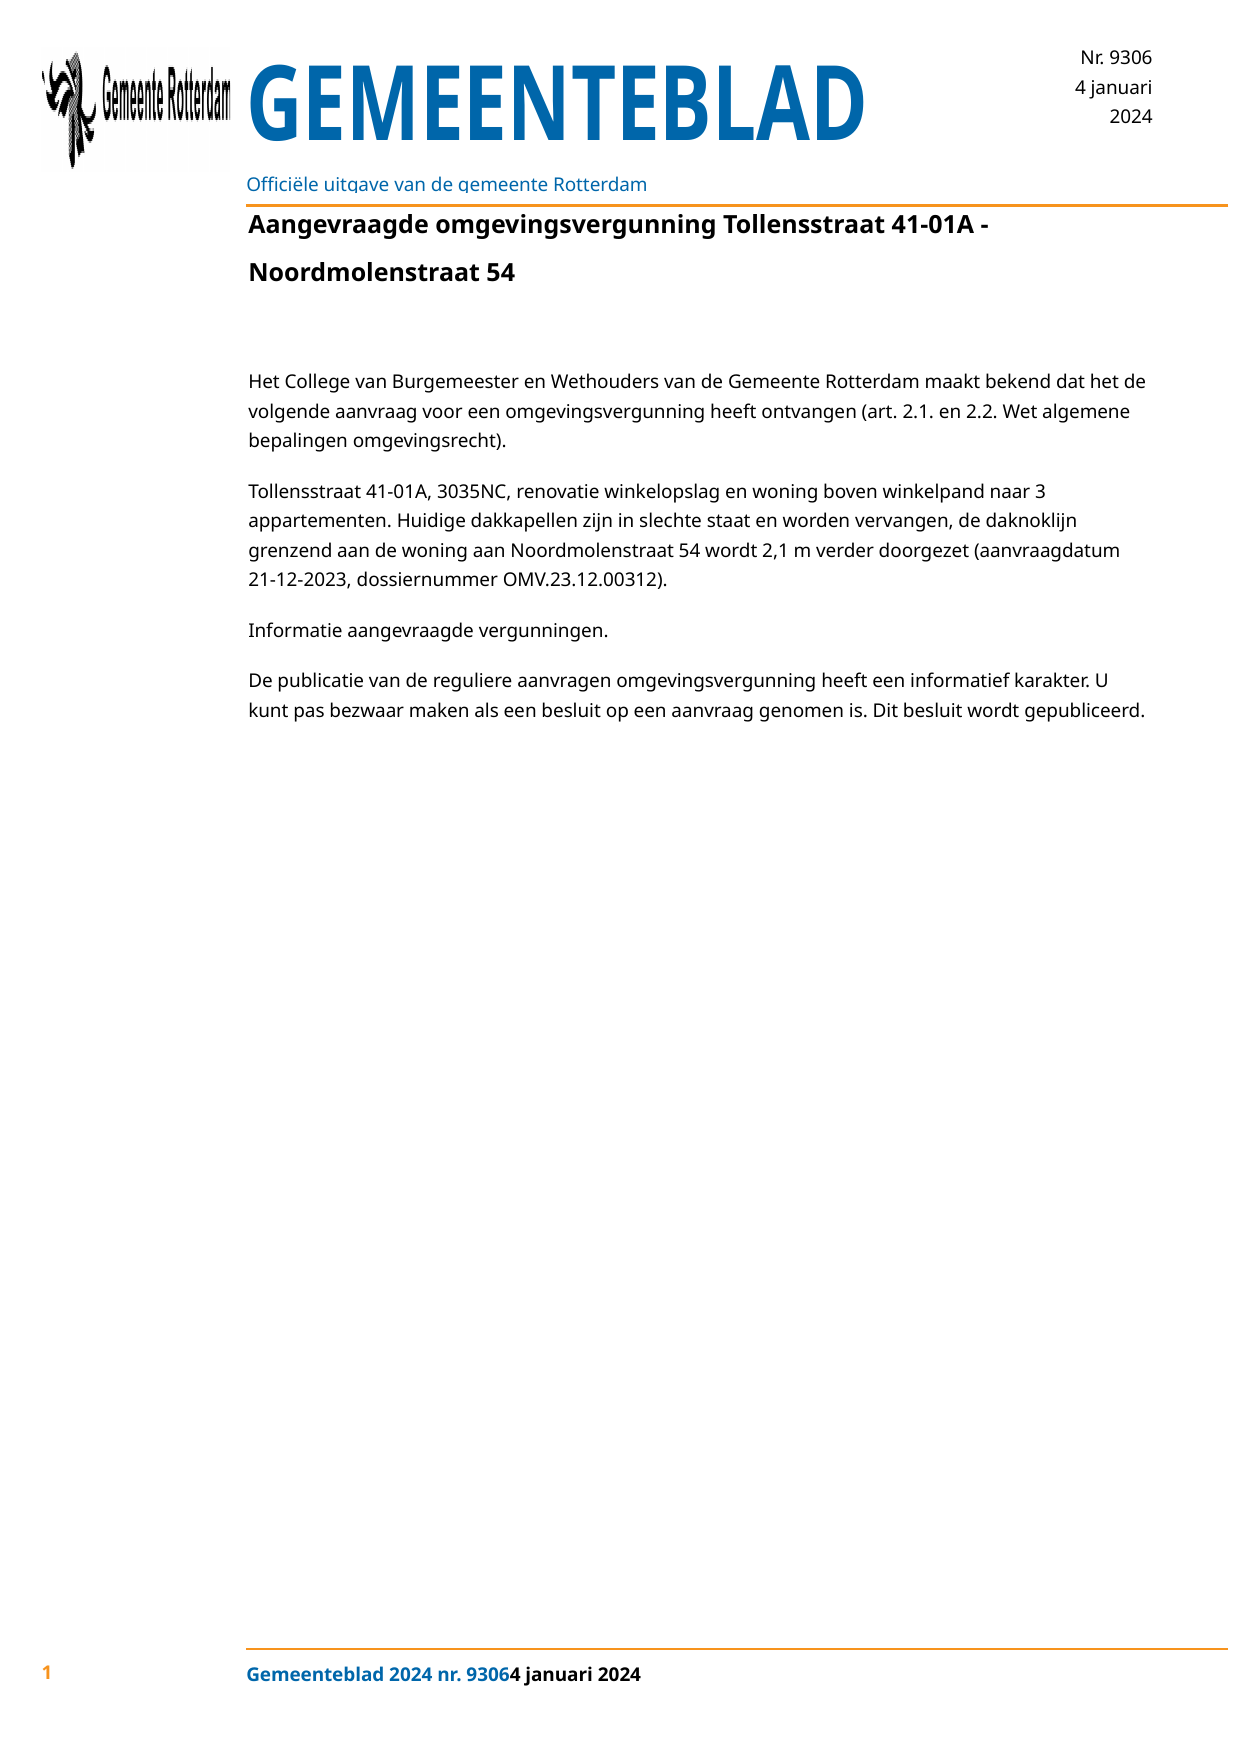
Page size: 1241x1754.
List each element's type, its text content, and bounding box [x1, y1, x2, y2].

text Informatie aangevraagde vergunningen. [248, 617, 1152, 643]
picture [41, 47, 231, 172]
text Aangevraagde omgevingsvergunning Tollensstraat 41-01A - Noordmolenstraat 54 [248, 207, 1152, 288]
text Tollensstraat 41-01A, 3035NC, renovatie winkelopslag en woning boven winkelpand naar 3 appartementen. Huidige dakkapellen zijn in slechte staat en worden vervangen, de daknoklijn grenzend aan de woning aan Noordmolenstraat 54 wordt 2,1 m verder doorgezet (aanvraagdatum 21-12-2023, dossiernummer OMV.23.12.00312). [248, 478, 1152, 592]
text Het College van Burgemeester en Wethouders van de Gemeente Rotterdam maakt bekend dat het de volgende aanvraag voor een omgevingsvergunning heeft ontvangen (art. 2.1. en 2.2. Wet algemene bepalingen omgevingsrecht). [248, 368, 1152, 453]
text De publicatie van de reguliere aanvragen omgevingsvergunning heeft een informatief karakter. U kunt pas bezwaar maken als een besluit op een aanvraag genomen is. Dit besluit wordt gepubliceerd. [248, 667, 1152, 723]
